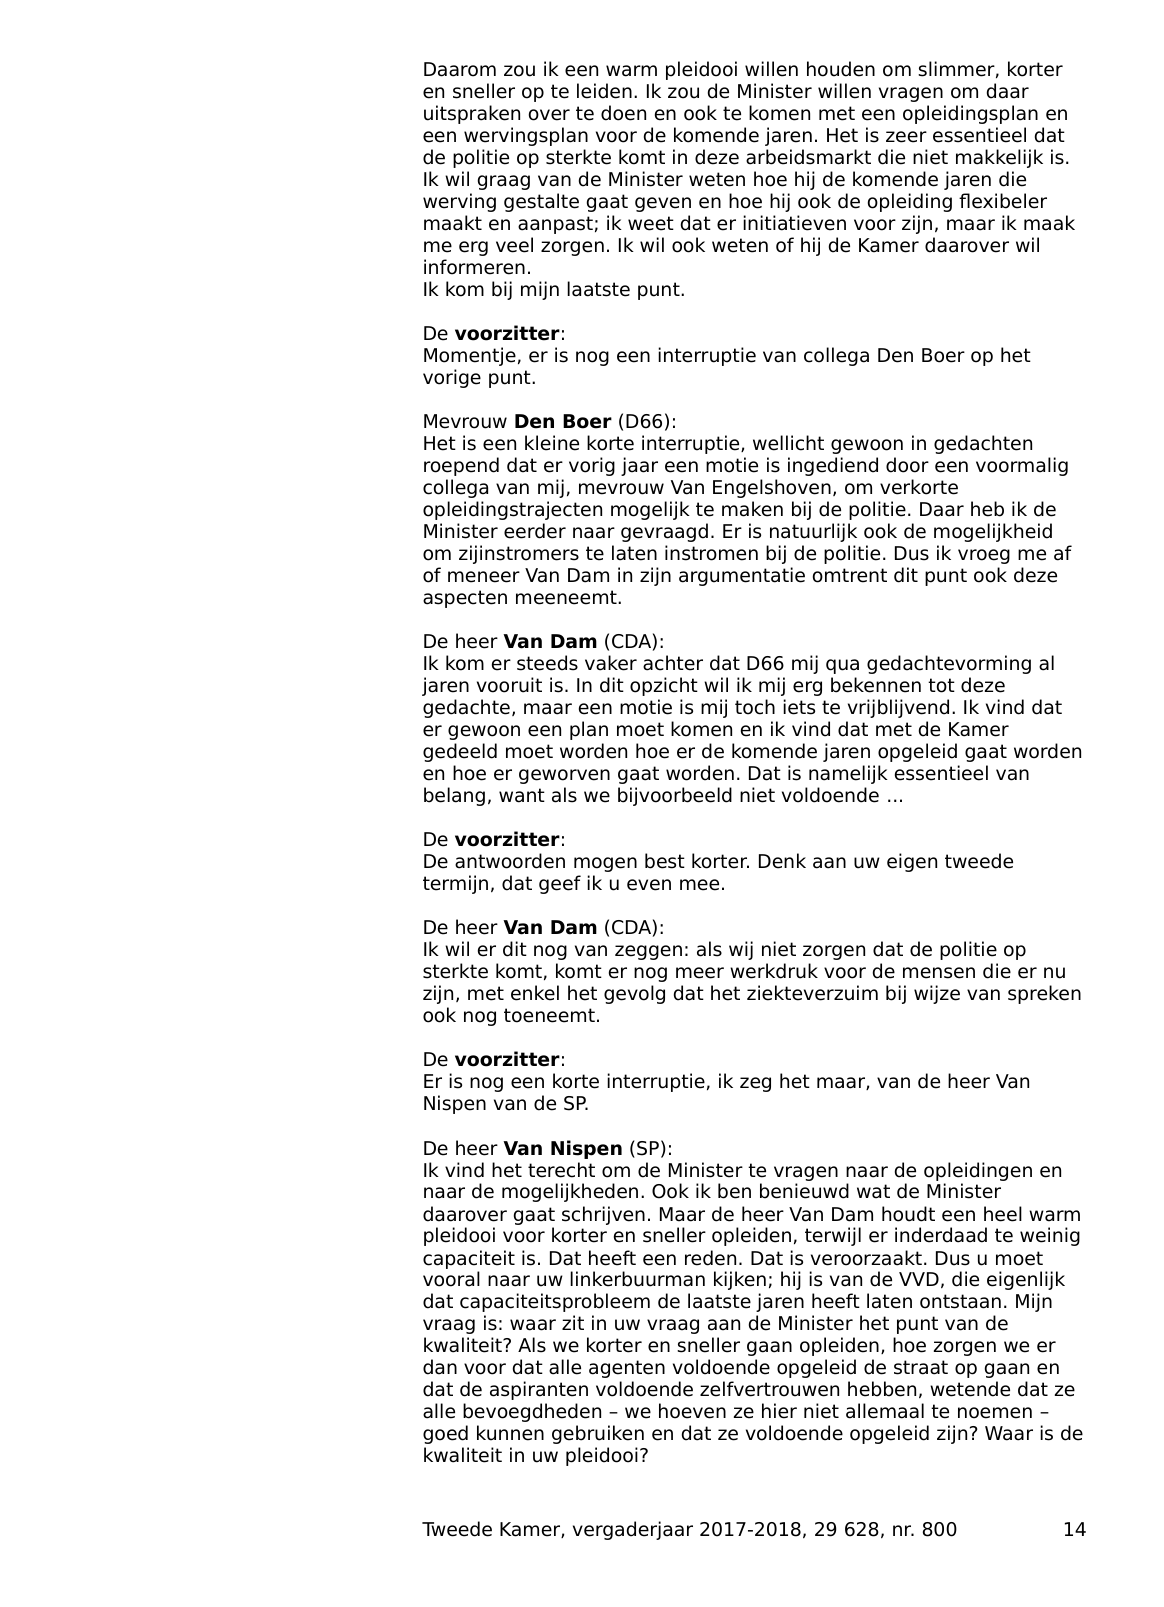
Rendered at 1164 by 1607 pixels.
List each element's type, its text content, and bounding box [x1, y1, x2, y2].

text Ik kom bij mijn laatste punt. [422, 279, 1087, 301]
text De antwoorden mogen best korter. Denk aan uw eigen tweede termijn, dat geef ik u even mee. [422, 851, 1087, 895]
text De heer Van Nispen (SP): [422, 1137, 1087, 1159]
text De voorzitter: [422, 323, 1087, 345]
text Het is een kleine korte interruptie, wellicht gewoon in gedachten roepend dat er vorig jaar een motie is ingediend door een voormalig collega van mij, mevrouw Van Engelshoven, om verkorte opleidingstrajecten mogelijk te maken bij de politie. Daar heb ik de Minister eerder naar gevraagd. Er is natuurlijk ook de mogelijkheid om zijinstromers te laten instromen bij de politie. Dus ik vroeg me af of meneer Van Dam in zijn argumentatie omtrent dit punt ook deze aspecten meeneemt. [422, 433, 1087, 609]
text Ik wil er dit nog van zeggen: als wij niet zorgen dat de politie op sterkte komt, komt er nog meer werkdruk voor de mensen die er nu zijn, met enkel het gevolg dat het ziekteverzuim bij wijze van spreken ook nog toeneemt. [422, 939, 1087, 1027]
text De heer Van Dam (CDA): [422, 917, 1087, 939]
text Er is nog een korte interruptie, ik zeg het maar, van de heer Van Nispen van de SP. [422, 1071, 1087, 1115]
text Ik kom er steeds vaker achter dat D66 mij qua gedachtevorming al jaren vooruit is. In dit opzicht wil ik mij erg bekennen tot deze gedachte, maar een motie is mij toch iets te vrijblijvend. Ik vind dat er gewoon een plan moet komen en ik vind dat met de Kamer gedeeld moet worden hoe er de komende jaren opgeleid gaat worden en hoe er geworven gaat worden. Dat is namelijk essentieel van belang, want als we bijvoorbeeld niet voldoende ... [422, 653, 1087, 807]
text De voorzitter: [422, 1049, 1087, 1071]
text Momentje, er is nog een interruptie van collega Den Boer op het vorige punt. [422, 345, 1087, 389]
text De voorzitter: [422, 829, 1087, 851]
text De heer Van Dam (CDA): [422, 631, 1087, 653]
text Ik vind het terecht om de Minister te vragen naar de opleidingen en naar de mogelijkheden. Ook ik ben benieuwd wat de Minister daarover gaat schrijven. Maar de heer Van Dam houdt een heel warm pleidooi voor korter en sneller opleiden, terwijl er inderdaad te weinig capaciteit is. Dat heeft een reden. Dat is veroorzaakt. Dus u moet vooral naar uw linkerbuurman kijken; hij is van de VVD, die eigenlijk dat capaciteitsprobleem de laatste jaren heeft laten ontstaan. Mijn vraag is: waar zit in uw vraag aan de Minister het punt van de kwaliteit? Als we korter en sneller gaan opleiden, hoe zorgen we er dan voor dat alle agenten voldoende opgeleid de straat op gaan en dat de aspiranten voldoende zelfvertrouwen hebben, wetende dat ze alle bevoegdheden – we hoeven ze hier niet allemaal te noemen – goed kunnen gebruiken en dat ze voldoende opgeleid zijn? Waar is de kwaliteit in uw pleidooi? [422, 1159, 1087, 1467]
text Mevrouw Den Boer (D66): [422, 411, 1087, 433]
text Daarom zou ik een warm pleidooi willen houden om slimmer, korter en sneller op te leiden. Ik zou de Minister willen vragen om daar uitspraken over te doen en ook te komen met een opleidingsplan en een wervingsplan voor de komende jaren. Het is zeer essentieel dat de politie op sterkte komt in deze arbeidsmarkt die niet makkelijk is. Ik wil graag van de Minister weten hoe hij de komende jaren die werving gestalte gaat geven en hoe hij ook de opleiding flexibeler maakt en aanpast; ik weet dat er initiatieven voor zijn, maar ik maak me erg veel zorgen. Ik wil ook weten of hij de Kamer daarover wil informeren. [422, 59, 1087, 279]
